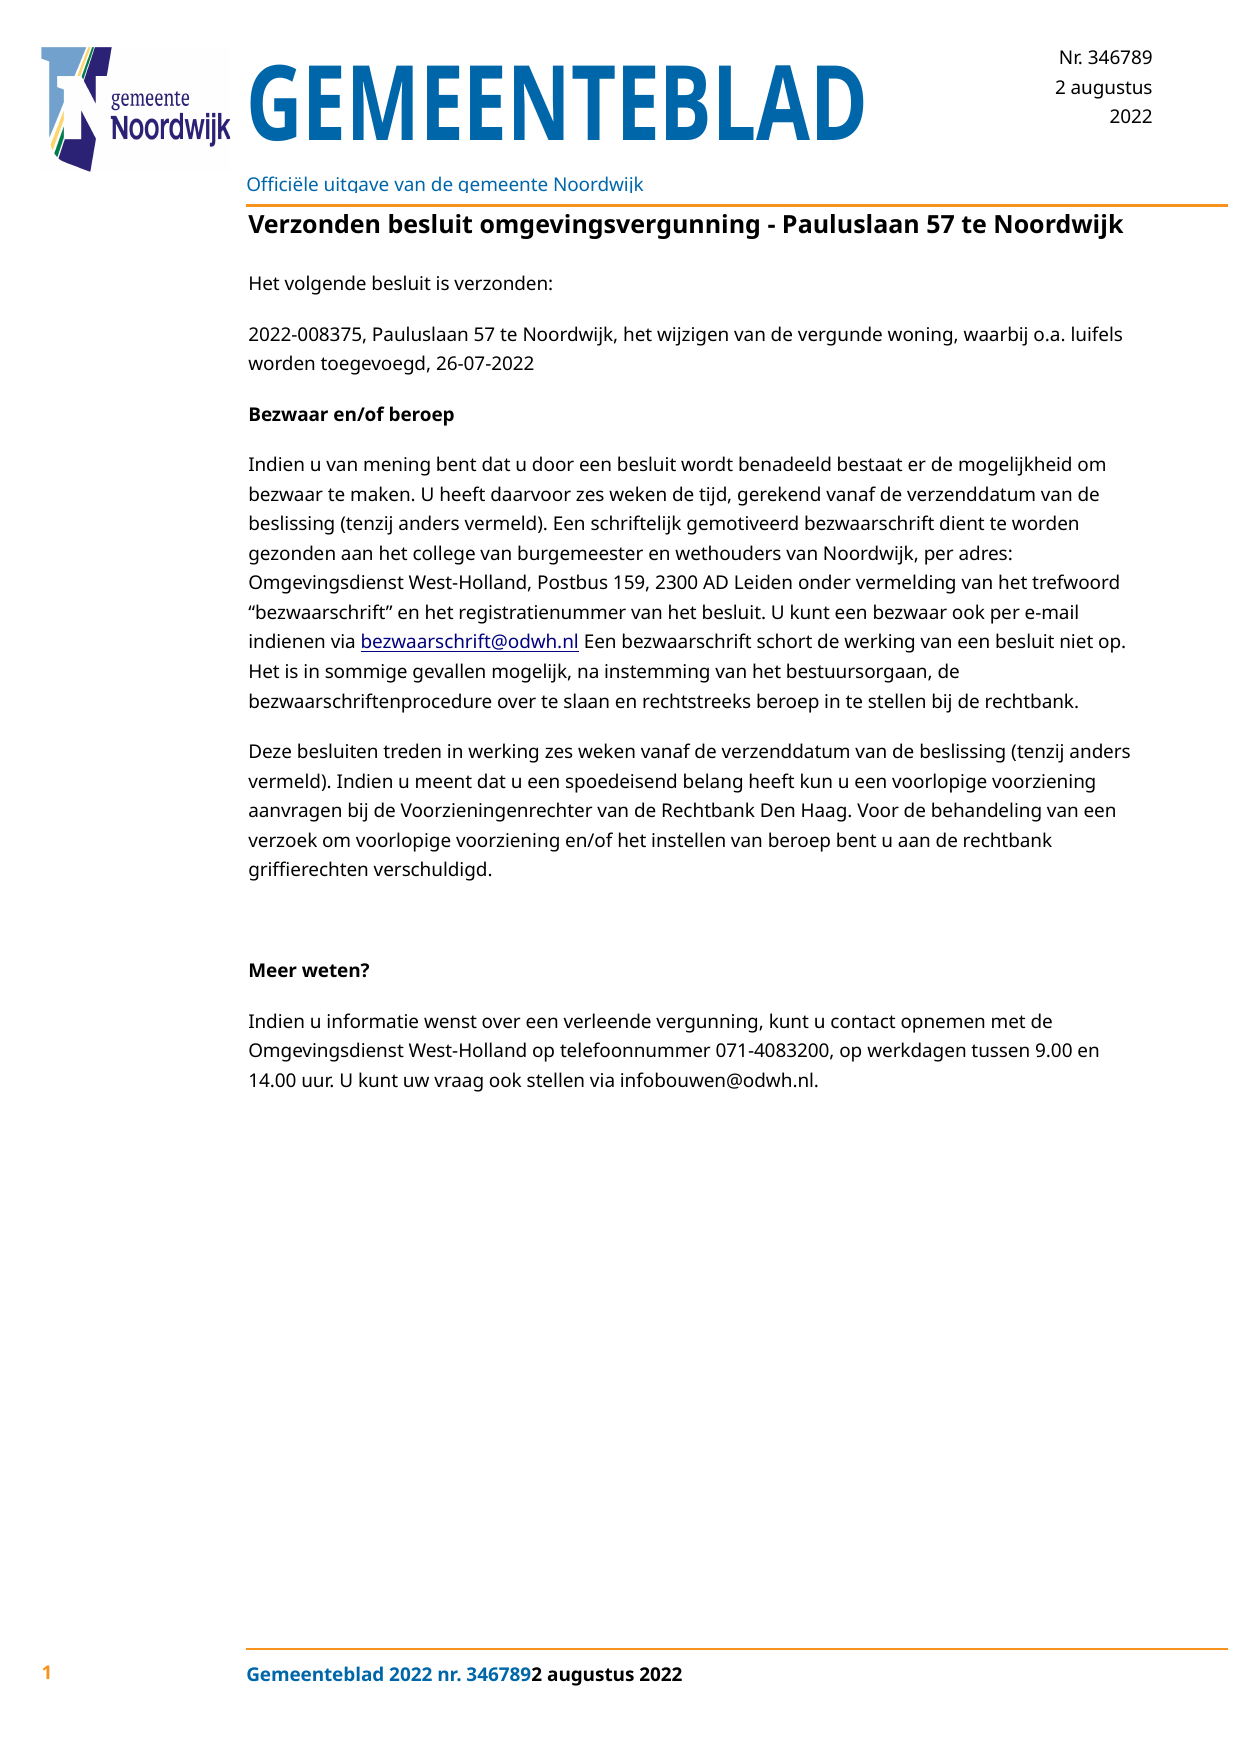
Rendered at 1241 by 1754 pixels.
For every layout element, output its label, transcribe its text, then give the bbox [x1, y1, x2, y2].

text Deze besluiten treden in werking zes weken vanaf de verzenddatum van de beslissing (tenzij anders vermeld). Indien u meent dat u een spoedeisend belang heeft kun u een voorlopige voorziening aanvragen bij de Voorzieningenrechter van de Rechtbank Den Haag. Voor de behandeling van een verzoek om voorlopige voorziening en/of het instellen van beroep bent u aan de rechtbank griffierechten verschuldigd. [248, 738, 1152, 882]
text Indien u van mening bent dat u door een besluit wordt benadeeld bestaat er de mogelijkheid om bezwaar te maken. U heeft daarvoor zes weken de tijd, gerekend vanaf de verzenddatum van de beslissing (tenzij anders vermeld). Een schriftelijk gemotiveerd bezwaarschrift dient te worden gezonden aan het college van burgemeester en wethouders van Noordwijk, per adres: Omgevingsdienst West-Holland, Postbus 159, 2300 AD Leiden onder vermelding van het trefwoord “bezwaarschrift” en het registratienummer van het besluit. U kunt een bezwaar ook per e-mail indienen via bezwaarschrift@odwh.nl Een bezwaarschrift schort de werking van een besluit niet op. Het is in sommige gevallen mogelijk, na instemming van het bestuursorgaan, de bezwaarschriftenprocedure over te slaan en rechtstreeks beroep in te stellen bij de rechtbank. [248, 451, 1152, 713]
text Het volgende besluit is verzonden: [248, 270, 1152, 296]
text Bezwaar en/of beroep [248, 401, 1152, 426]
text Meer weten? [248, 957, 1152, 983]
text 2022-008375, Pauluslaan 57 te Noordwijk, het wijzigen van de vergunde woning, waarbij o.a. luifels worden toegevoegd, 26-07-2022 [248, 321, 1152, 376]
text Verzonden besluit omgevingsvergunning - Pauluslaan 57 te Noordwijk [248, 207, 1152, 241]
picture [41, 47, 231, 172]
text Indien u informatie wenst over een verleende vergunning, kunt u contact opnemen met de Omgevingsdienst West-Holland op telefoonnummer 071-4083200, op werkdagen tussen 9.00 en 14.00 uur. U kunt uw vraag ook stellen via infobouwen@odwh.nl. [248, 1008, 1152, 1093]
